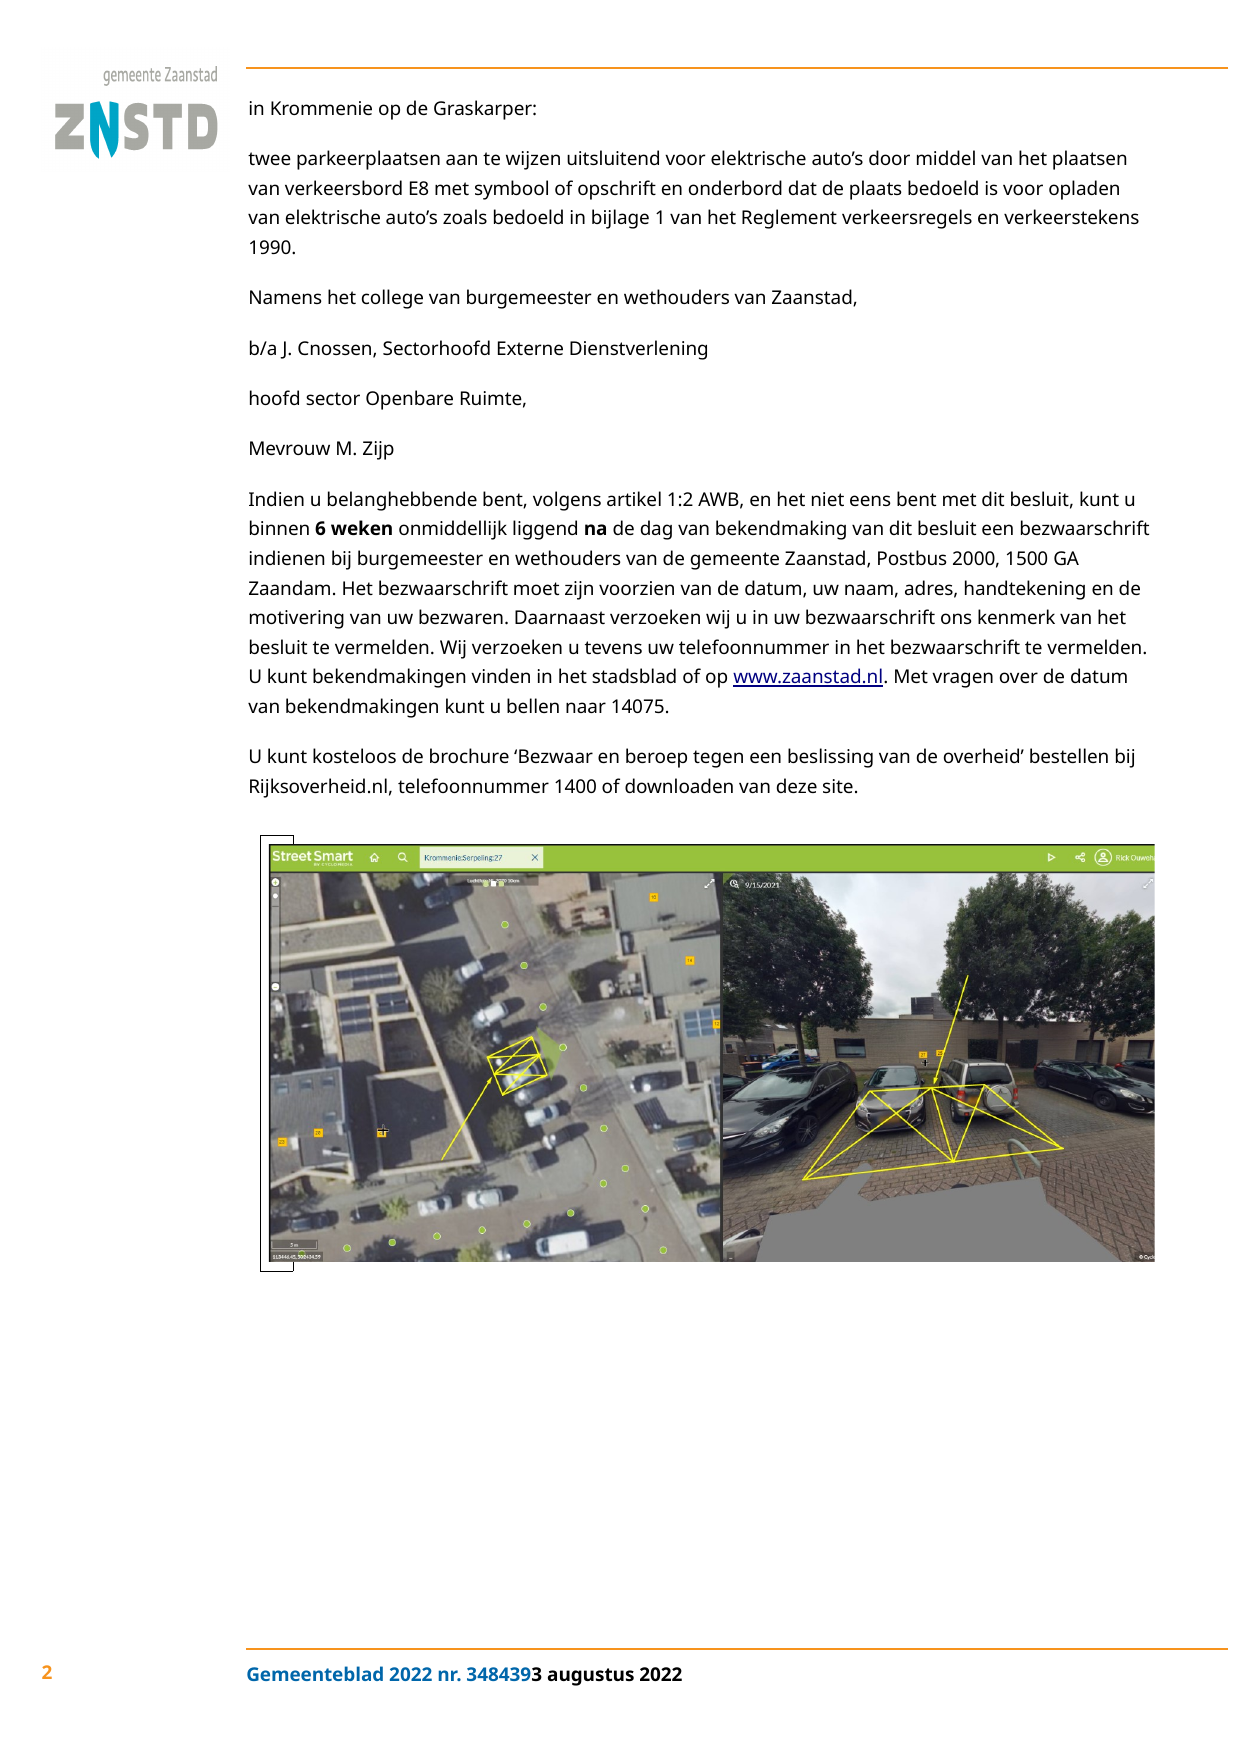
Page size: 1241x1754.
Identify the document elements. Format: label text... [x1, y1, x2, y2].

text in Krommenie op de Graskarper: [248, 95, 1152, 121]
text Indien u belanghebbende bent, volgens artikel 1:2 AWB, en het niet eens bent met dit besluit, kunt u binnen 6 weken onmiddellijk liggend na de dag van bekendmaking van dit besluit een bezwaarschrift indienen bij burgemeester en wethouders van de gemeente Zaanstad, Postbus 2000, 1500 GA Zaandam. Het bezwaarschrift moet zijn voorzien van de datum, uw naam, adres, handtekening en de motivering van uw bezwaren. Daarnaast verzoeken wij u in uw bezwaarschrift ons kenmerk van het besluit te vermelden. Wij verzoeken u tevens uw telefoonnummer in het bezwaarschrift te vermelden. U kunt bekendmakingen vinden in het stadsblad of op www.zaanstad.nl. Met vragen over de datum van bekendmakingen kunt u bellen naar 14075. [248, 486, 1152, 719]
picture [268, 844, 1155, 1262]
text b/a J. Cnossen, Sectorhoofd Externe Dienstverlening [248, 335, 1152, 361]
text Namens het college van burgemeester en wethouders van Zaanstad, [248, 284, 1152, 310]
picture [41, 47, 231, 172]
text Mevrouw M. Zijp [248, 436, 1152, 461]
text U kunt kosteloos de brochure ‘Bezwaar en beroep tegen een beslissing van de overheid’ bestellen bij Rijksoverheid.nl, telefoonnummer 1400 of downloaden van deze site. [248, 743, 1152, 799]
text hoofd sector Openbare Ruimte, [248, 385, 1152, 411]
text twee parkeerplaatsen aan te wijzen uitsluitend voor elektrische auto’s door middel van het plaatsen van verkeersbord E8 met symbool of opschrift en onderbord dat de plaats bedoeld is voor opladen van elektrische auto’s zoals bedoeld in bijlage 1 van het Reglement verkeersregels en verkeerstekens 1990. [248, 145, 1152, 260]
